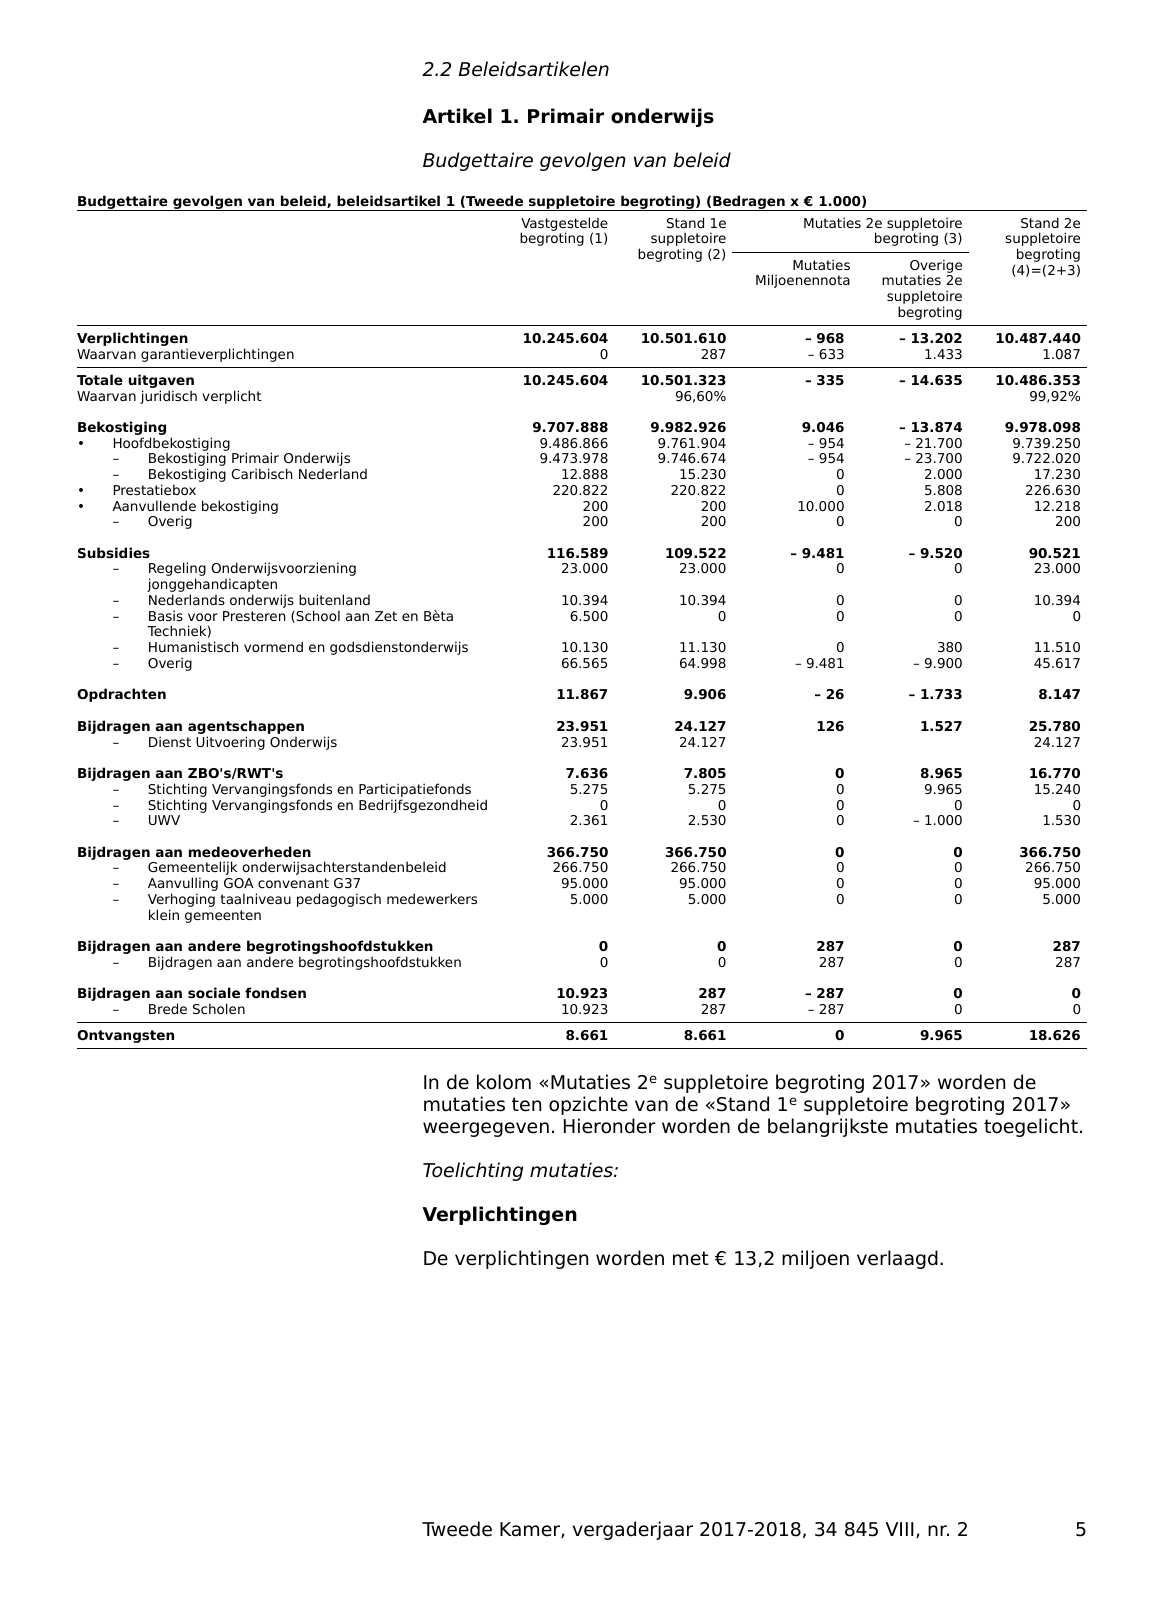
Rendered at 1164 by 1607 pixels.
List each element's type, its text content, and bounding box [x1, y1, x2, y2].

table_cell 8.661 [614, 1023, 732, 1048]
table_cell Verhoging taalniveau pedagogisch medewerkers klein gemeenten [142, 892, 496, 923]
table_cell Aanvullende bekostiging [106, 499, 496, 514]
table_cell [77, 703, 106, 719]
table_cell 200 [969, 514, 1087, 530]
table_cell [496, 404, 614, 420]
table_cell Prestatiebox [106, 483, 496, 498]
table_cell Stand 1e suppletoire begroting (2) [614, 211, 732, 325]
table_cell Bekostiging Caribisch Nederland [142, 467, 496, 483]
table_cell [732, 388, 850, 404]
table_cell 287 [614, 1002, 732, 1022]
table_cell [77, 797, 106, 813]
table_cell [850, 970, 968, 986]
table_cell 0 [732, 1023, 850, 1048]
table_cell [77, 813, 106, 829]
table_cell 266.750 [969, 860, 1087, 876]
table_cell – [106, 813, 142, 829]
table_cell 16.770 [969, 766, 1087, 782]
table_cell 0 [969, 986, 1087, 1002]
table_header Budgettaire gevolgen van beleid, beleidsartikel 1 (Tweede suppletoire begroting) (Bedragen x € 1.000) [77, 194, 1087, 210]
table_cell [77, 892, 106, 923]
table_cell [850, 734, 968, 750]
table_cell [77, 970, 106, 986]
table_cell [850, 671, 968, 687]
table_cell [496, 530, 614, 546]
table_cell [142, 703, 496, 719]
table_cell 287 [732, 955, 850, 970]
table_cell 5.000 [969, 892, 1087, 923]
table_cell 0 [614, 955, 732, 970]
table_cell [106, 750, 142, 766]
table_cell Totale uitgaven [77, 368, 496, 388]
table_cell 2.361 [496, 813, 614, 829]
table_cell 99,92% [969, 388, 1087, 404]
table_cell 90.521 [969, 546, 1087, 561]
table_cell 0 [732, 860, 850, 876]
table_cell Ontvangsten [77, 1023, 496, 1048]
table_cell – [106, 514, 142, 530]
table_cell – 13.202 [850, 326, 968, 346]
table_cell 9.965 [850, 1023, 968, 1048]
table_cell [614, 750, 732, 766]
table_cell [106, 530, 142, 546]
table_cell 0 [614, 939, 732, 954]
table_cell 287 [969, 955, 1087, 970]
table_cell [77, 829, 106, 844]
table_cell 0 [614, 609, 732, 640]
table_cell 66.565 [496, 656, 614, 671]
table_cell – [106, 451, 142, 467]
table_cell [77, 609, 106, 640]
table_cell 1.527 [850, 719, 968, 734]
table_cell [77, 782, 106, 797]
subtitle Budgettaire gevolgen van beleid [422, 150, 1087, 172]
table_cell Waarvan garantieverplichtingen [77, 346, 496, 367]
table_cell – 14.635 [850, 368, 968, 388]
table_cell – 287 [732, 1002, 850, 1022]
table_cell 45.617 [969, 656, 1087, 671]
table_cell 24.127 [614, 734, 732, 750]
table_cell – 954 [732, 436, 850, 451]
table_cell 0 [732, 782, 850, 797]
table_cell Stichting Vervangingsfonds en Bedrijfsgezondheid [142, 797, 496, 813]
table_cell 12.888 [496, 467, 614, 483]
table_cell [77, 923, 106, 939]
table_cell – 9.481 [732, 546, 850, 561]
table_cell [969, 671, 1087, 687]
table_cell 0 [496, 955, 614, 970]
table_cell – [106, 656, 142, 671]
table_cell 287 [614, 986, 732, 1002]
table_cell 200 [614, 514, 732, 530]
table_cell 10.487.440 [969, 326, 1087, 346]
table_cell 0 [496, 939, 614, 954]
table_cell • [77, 436, 106, 451]
table_cell 9.486.866 [496, 436, 614, 451]
table_cell 200 [496, 514, 614, 530]
table_cell Overig [142, 514, 496, 530]
table_cell Overig [142, 656, 496, 671]
table_cell [77, 640, 106, 656]
table_cell 5.275 [614, 782, 732, 797]
table_cell [142, 970, 496, 986]
table_cell – 9.481 [732, 656, 850, 671]
table_cell [77, 955, 106, 970]
table_cell [732, 734, 850, 750]
table_cell Brede Scholen [142, 1002, 496, 1022]
table_cell 1.087 [969, 346, 1087, 367]
table_cell [77, 734, 106, 750]
table_cell [106, 703, 142, 719]
table_cell [850, 750, 968, 766]
table_cell [77, 750, 106, 766]
table_cell 1.530 [969, 813, 1087, 829]
table_cell [496, 970, 614, 986]
table_cell 366.750 [969, 845, 1087, 860]
table_cell [77, 671, 106, 687]
table_cell [77, 593, 106, 608]
table_cell [77, 211, 496, 325]
table_cell 10.486.353 [969, 368, 1087, 388]
table_cell 0 [732, 766, 850, 782]
table_cell [142, 923, 496, 939]
table_cell Mutaties Miljoenennota [732, 253, 850, 325]
table_cell Mutaties 2e suppletoire begroting (3) [732, 211, 968, 252]
text In de kolom «Mutaties 2e suppletoire begroting 2017» worden de mutaties ten opzichte van de «Stand 1e suppletoire begroting 2017» weergegeven. Hieronder worden de belangrijkste mutaties toegelicht. [422, 1072, 1087, 1137]
table_cell 0 [732, 813, 850, 829]
table_cell – [106, 892, 142, 923]
table_cell 0 [732, 593, 850, 608]
table_cell – [106, 955, 142, 970]
table_cell 0 [732, 797, 850, 813]
table_cell [496, 750, 614, 766]
table_cell Bekostiging [77, 420, 496, 436]
table_cell 220.822 [496, 483, 614, 498]
table_cell [142, 404, 496, 420]
table_cell 10.501.323 [614, 368, 732, 388]
table_cell 266.750 [496, 860, 614, 876]
table_cell 0 [732, 876, 850, 892]
table_cell Bijdragen aan ZBO's/RWT's [77, 766, 496, 782]
table_cell – [106, 609, 142, 640]
table_cell 9.707.888 [496, 420, 614, 436]
table_cell – [106, 593, 142, 608]
table_cell [850, 923, 968, 939]
table_cell 366.750 [614, 845, 732, 860]
table_cell 9.722.020 [969, 451, 1087, 467]
table_cell [732, 970, 850, 986]
table_cell – 1.000 [850, 813, 968, 829]
table_cell [142, 671, 496, 687]
table_cell Humanistisch vormend en godsdienstonderwijs [142, 640, 496, 656]
table_cell 8.965 [850, 766, 968, 782]
table_cell 5.000 [614, 892, 732, 923]
table_cell [496, 671, 614, 687]
table_cell 23.951 [496, 734, 614, 750]
table_cell 10.245.604 [496, 368, 614, 388]
text De verplichtingen worden met € 13,2 miljoen verlaagd. [422, 1248, 1087, 1270]
table_cell 9.965 [850, 782, 968, 797]
table_cell Overige mutaties 2e suppletoire begroting [850, 253, 968, 325]
table_cell 6.500 [496, 609, 614, 640]
table_cell 109.522 [614, 546, 732, 561]
table_cell 0 [732, 892, 850, 923]
table_cell – 21.700 [850, 436, 968, 451]
table_cell [614, 703, 732, 719]
table_cell [77, 467, 106, 483]
table_cell [732, 703, 850, 719]
table_cell 10.394 [969, 593, 1087, 608]
table_cell 23.951 [496, 719, 614, 734]
table_cell 220.822 [614, 483, 732, 498]
table_cell 126 [732, 719, 850, 734]
table_cell 9.046 [732, 420, 850, 436]
table_cell 1.433 [850, 346, 968, 367]
table_cell 95.000 [496, 876, 614, 892]
table_cell [969, 970, 1087, 986]
table_cell [732, 750, 850, 766]
table_cell Dienst Uitvoering Onderwijs [142, 734, 496, 750]
table_cell Stand 2e suppletoire begroting (4)=(2+3) [969, 211, 1087, 325]
table_cell 10.000 [732, 499, 850, 514]
table_cell [732, 923, 850, 939]
table_cell 0 [969, 609, 1087, 640]
table_cell Nederlands onderwijs buitenland [142, 593, 496, 608]
table_cell UWV [142, 813, 496, 829]
table_cell 9.746.674 [614, 451, 732, 467]
table_cell [850, 404, 968, 420]
table_cell – [106, 876, 142, 892]
table_cell 0 [732, 609, 850, 640]
table_cell 0 [732, 640, 850, 656]
table_cell 0 [850, 593, 968, 608]
table_cell 380 [850, 640, 968, 656]
table_cell 116.589 [496, 546, 614, 561]
table_cell – 633 [732, 346, 850, 367]
table_cell 64.998 [614, 656, 732, 671]
subtitle 2.2 Beleidsartikelen [422, 59, 1087, 81]
table_cell [850, 388, 968, 404]
table_cell [106, 404, 142, 420]
table_cell [732, 829, 850, 844]
table_cell – [106, 640, 142, 656]
table_cell 287 [969, 939, 1087, 954]
table_cell [77, 876, 106, 892]
table_cell 0 [850, 514, 968, 530]
table_cell 24.127 [614, 719, 732, 734]
table_cell 0 [732, 483, 850, 498]
table_cell 11.510 [969, 640, 1087, 656]
table_cell – 9.900 [850, 656, 968, 671]
table_cell [850, 703, 968, 719]
table_cell – 23.700 [850, 451, 968, 467]
table_cell [142, 829, 496, 844]
subtitle Artikel 1. Primair onderwijs [422, 106, 1087, 128]
table_cell 11.867 [496, 687, 614, 703]
table_cell [969, 530, 1087, 546]
table_cell 10.394 [496, 593, 614, 608]
table_cell 17.230 [969, 467, 1087, 483]
table_cell 9.473.978 [496, 451, 614, 467]
table_cell [77, 656, 106, 671]
table_cell 10.130 [496, 640, 614, 656]
table_cell 0 [732, 514, 850, 530]
table_cell 15.230 [614, 467, 732, 483]
table_cell 7.636 [496, 766, 614, 782]
table_cell 0 [850, 876, 968, 892]
table_cell Vastgestelde begroting (1) [496, 211, 614, 325]
table_cell Gemeentelijk onderwijsachterstandenbeleid [142, 860, 496, 876]
table_cell 2.530 [614, 813, 732, 829]
table_cell 0 [969, 1002, 1087, 1022]
table_cell 10.245.604 [496, 326, 614, 346]
table_cell Bijdragen aan medeoverheden [77, 845, 496, 860]
table_cell • [77, 483, 106, 498]
table_cell 0 [732, 561, 850, 593]
table_cell 0 [850, 561, 968, 593]
table_cell [614, 970, 732, 986]
table_cell 0 [732, 845, 850, 860]
table_cell [77, 1002, 106, 1022]
table_cell Hoofdbekostiging [106, 436, 496, 451]
table_cell 0 [969, 797, 1087, 813]
table_cell 96,60% [614, 388, 732, 404]
table_cell 12.218 [969, 499, 1087, 514]
table_cell 8.147 [969, 687, 1087, 703]
table_cell 10.501.610 [614, 326, 732, 346]
table_cell [106, 829, 142, 844]
table_cell [496, 829, 614, 844]
table_cell – [106, 860, 142, 876]
table_cell • [77, 499, 106, 514]
table_cell – 1.733 [850, 687, 968, 703]
table_cell 23.000 [614, 561, 732, 593]
table_cell 15.240 [969, 782, 1087, 797]
table_cell Bijdragen aan andere begrotingshoofdstukken [142, 955, 496, 970]
table_cell [614, 530, 732, 546]
table_cell [77, 451, 106, 467]
table_cell [496, 388, 614, 404]
table_cell 0 [496, 797, 614, 813]
table_cell 287 [614, 346, 732, 367]
table_cell Opdrachten [77, 687, 496, 703]
table_cell Bijdragen aan andere begrotingshoofdstukken [77, 939, 496, 954]
table_cell 8.661 [496, 1023, 614, 1048]
table_cell 0 [496, 346, 614, 367]
table_cell 23.000 [969, 561, 1087, 593]
table_cell [496, 923, 614, 939]
table_cell – [106, 467, 142, 483]
table_cell 0 [614, 797, 732, 813]
table_cell [969, 703, 1087, 719]
table_cell [496, 703, 614, 719]
table_cell – 26 [732, 687, 850, 703]
table_cell 9.761.904 [614, 436, 732, 451]
table_cell 0 [850, 955, 968, 970]
table_cell [77, 530, 106, 546]
table_cell 23.000 [496, 561, 614, 593]
table_cell [732, 671, 850, 687]
table_cell 9.982.926 [614, 420, 732, 436]
table_cell 0 [850, 797, 968, 813]
table_cell 7.805 [614, 766, 732, 782]
table_cell 9.906 [614, 687, 732, 703]
table_cell [142, 750, 496, 766]
table_cell Verplichtingen [77, 326, 496, 346]
table_cell – [106, 797, 142, 813]
table_cell 0 [850, 845, 968, 860]
table_cell [850, 530, 968, 546]
table_cell Aanvulling GOA convenant G37 [142, 876, 496, 892]
table_cell – 968 [732, 326, 850, 346]
table_cell [77, 514, 106, 530]
table_cell 5.000 [496, 892, 614, 923]
table_cell Stichting Vervangingsfonds en Participatiefonds [142, 782, 496, 797]
table_cell 287 [732, 939, 850, 954]
table_cell 2.000 [850, 467, 968, 483]
table_cell [969, 750, 1087, 766]
table_cell – [106, 1002, 142, 1022]
table_cell [969, 923, 1087, 939]
table_cell [142, 530, 496, 546]
table_cell – 335 [732, 368, 850, 388]
table_cell 9.739.250 [969, 436, 1087, 451]
table_cell 10.923 [496, 986, 614, 1002]
table_cell [732, 404, 850, 420]
table_cell 95.000 [614, 876, 732, 892]
table_cell [614, 923, 732, 939]
table_cell 0 [850, 892, 968, 923]
table_cell [77, 860, 106, 876]
table_cell [850, 829, 968, 844]
table_cell 0 [850, 860, 968, 876]
table_cell – 13.874 [850, 420, 968, 436]
table_cell 0 [850, 1002, 968, 1022]
table_cell 266.750 [614, 860, 732, 876]
table_cell [77, 561, 106, 593]
table_cell – [106, 561, 142, 593]
table_cell 200 [496, 499, 614, 514]
table_cell 366.750 [496, 845, 614, 860]
table_cell 200 [614, 499, 732, 514]
table_cell – 287 [732, 986, 850, 1002]
table_cell 24.127 [969, 734, 1087, 750]
table_cell 10.923 [496, 1002, 614, 1022]
table_cell Subsidies [77, 546, 496, 561]
table_cell 18.626 [969, 1023, 1087, 1048]
table_cell [106, 923, 142, 939]
table_cell 5.275 [496, 782, 614, 797]
table_cell 95.000 [969, 876, 1087, 892]
table_cell Regeling Onderwijsvoorziening jonggehandicapten [142, 561, 496, 593]
table_cell [77, 404, 106, 420]
table_cell Bijdragen aan sociale fondsen [77, 986, 496, 1002]
table_cell – [106, 782, 142, 797]
table_cell [106, 671, 142, 687]
table_cell [969, 404, 1087, 420]
table_cell 25.780 [969, 719, 1087, 734]
table_cell [614, 404, 732, 420]
table_cell – 9.520 [850, 546, 968, 561]
table_cell 0 [732, 467, 850, 483]
subtitle Verplichtingen [422, 1204, 1087, 1226]
table_cell – [106, 734, 142, 750]
table_cell Bijdragen aan agentschappen [77, 719, 496, 734]
table_cell Bekostiging Primair Onderwijs [142, 451, 496, 467]
subtitle Toelichting mutaties: [422, 1160, 1087, 1182]
table_cell – 954 [732, 451, 850, 467]
table_cell [614, 671, 732, 687]
table_cell 0 [850, 609, 968, 640]
table_cell [106, 970, 142, 986]
table_cell 2.018 [850, 499, 968, 514]
table_cell [732, 530, 850, 546]
table_cell 10.394 [614, 593, 732, 608]
table_cell 5.808 [850, 483, 968, 498]
table_cell Basis voor Presteren (School aan Zet en Bèta Techniek) [142, 609, 496, 640]
table_cell 11.130 [614, 640, 732, 656]
table_cell 0 [850, 986, 968, 1002]
table_cell 0 [850, 939, 968, 954]
table_cell 9.978.098 [969, 420, 1087, 436]
table_cell Waarvan juridisch verplicht [77, 388, 496, 404]
table_cell [614, 829, 732, 844]
table_cell [969, 829, 1087, 844]
table_cell 226.630 [969, 483, 1087, 498]
